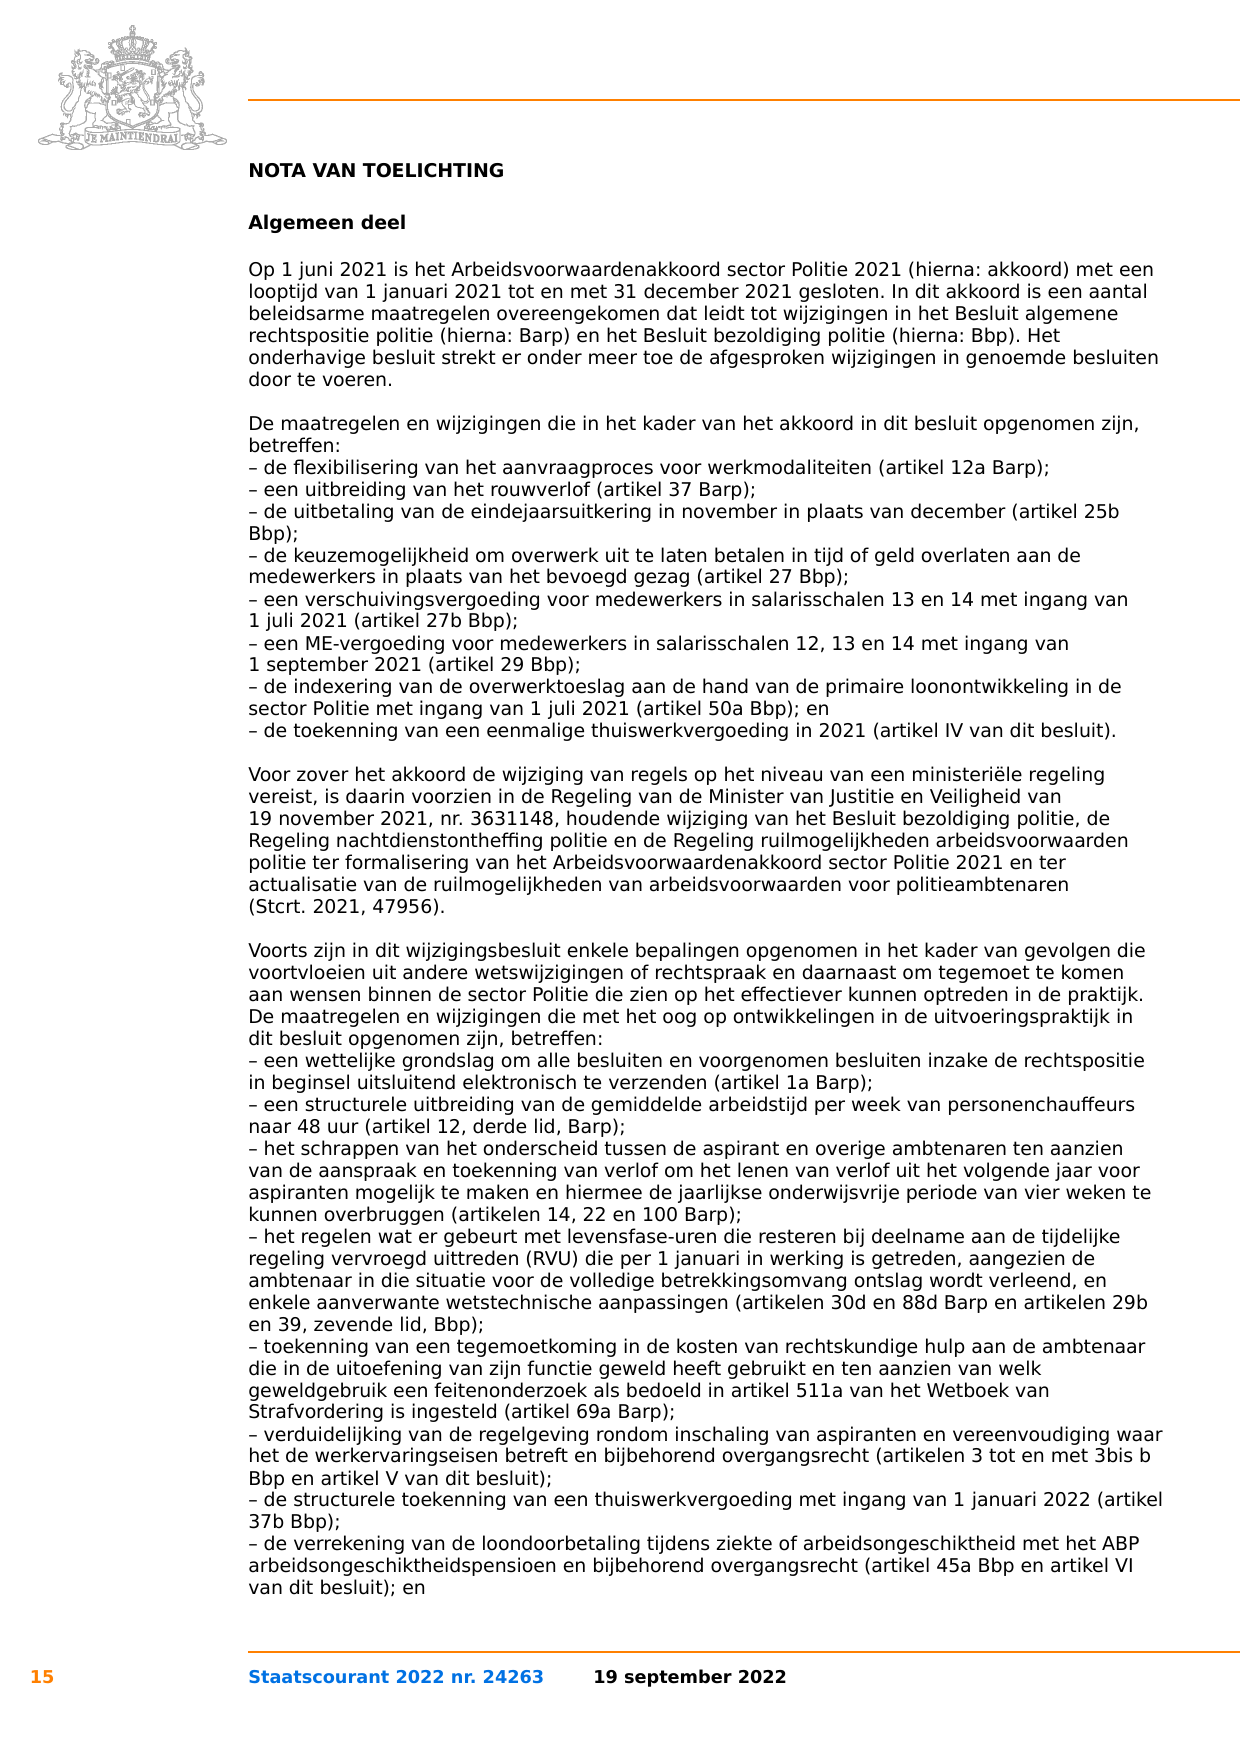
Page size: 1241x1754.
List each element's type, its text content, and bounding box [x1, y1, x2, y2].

text – de structurele toekenning van een thuiswerkvergoeding met ingang van 1 januari 2022 (artikel 37b Bbp); [248, 1489, 1163, 1533]
text – de uitbetaling van de eindejaarsuitkering in november in plaats van december (artikel 25b Bbp); [248, 501, 1163, 544]
text – een wettelijke grondslag om alle besluiten en voorgenomen besluiten inzake de rechtspositie in beginsel uitsluitend elektronisch te verzenden (artikel 1a Barp); [248, 1050, 1163, 1094]
text – de verrekening van de loondoorbetaling tijdens ziekte of arbeidsongeschiktheid met het ABP arbeidsongeschiktheidspensioen en bijbehorend overgangsrecht (artikel 45a Bbp en artikel VI van dit besluit); en [248, 1533, 1163, 1599]
subtitle Algemeen deel [248, 212, 1163, 234]
text De maatregelen en wijzigingen die in het kader van het akkoord in dit besluit opgenomen zijn, betreffen: [248, 413, 1163, 457]
text – een structurele uitbreiding van de gemiddelde arbeidstijd per week van personenchauffeurs naar 48 uur (artikel 12, derde lid, Barp); [248, 1094, 1163, 1138]
text – de indexering van de overwerktoeslag aan de hand van de primaire loonontwikkeling in de sector Politie met ingang van 1 juli 2021 (artikel 50a Bbp); en [248, 676, 1163, 720]
text Voor zover het akkoord de wijziging van regels op het niveau van een ministeriële regeling vereist, is daarin voorzien in de Regeling van de Minister van Justitie en Veiligheid van 19 november 2021, nr. 3631148, houdende wijziging van het Besluit bezoldiging politie, de Regeling nachtdienstontheffing politie en de Regeling ruilmogelijkheden arbeidsvoorwaarden politie ter formalisering van het Arbeidsvoorwaardenakkoord sector Politie 2021 en ter actualisatie van de ruilmogelijkheden van arbeidsvoorwaarden voor politieambtenaren (Stcrt. 2021, 47956). [248, 764, 1163, 918]
text – toekenning van een tegemoetkoming in de kosten van rechtskundige hulp aan de ambtenaar die in de uitoefening van zijn functie geweld heeft gebruikt en ten aanzien van welk geweldgebruik een feitenonderzoek als bedoeld in artikel 511a van het Wetboek van Strafvordering is ingesteld (artikel 69a Barp); [248, 1336, 1163, 1423]
text – het regelen wat er gebeurt met levensfase-uren die resteren bij deelname aan de tijdelijke regeling vervroegd uittreden (RVU) die per 1 januari in werking is getreden, aangezien de ambtenaar in die situatie voor de volledige betrekkingsomvang ontslag wordt verleend, en enkele aanverwante wetstechnische aanpassingen (artikelen 30d en 88d Barp en artikelen 29b en 39, zevende lid, Bbp); [248, 1226, 1163, 1336]
picture [38, 25, 227, 150]
text – het schrappen van het onderscheid tussen de aspirant en overige ambtenaren ten aanzien van de aanspraak en toekenning van verlof om het lenen van verlof uit het volgende jaar voor aspiranten mogelijk te maken en hiermee de jaarlijkse onderwijsvrije periode van vier weken te kunnen overbruggen (artikelen 14, 22 en 100 Barp); [248, 1138, 1163, 1226]
text – de flexibilisering van het aanvraagproces voor werkmodaliteiten (artikel 12a Barp); [248, 457, 1163, 478]
text – een ME-vergoeding voor medewerkers in salarisschalen 12, 13 en 14 met ingang van 1 september 2021 (artikel 29 Bbp); [248, 632, 1163, 676]
subtitle NOTA VAN TOELICHTING [248, 160, 1163, 182]
text – een uitbreiding van het rouwverlof (artikel 37 Barp); [248, 478, 1163, 501]
text – de toekenning van een eenmalige thuiswerkvergoeding in 2021 (artikel IV van dit besluit). [248, 720, 1163, 742]
text – de keuzemogelijkheid om overwerk uit te laten betalen in tijd of geld overlaten aan de medewerkers in plaats van het bevoegd gezag (artikel 27 Bbp); [248, 544, 1163, 588]
text Voorts zijn in dit wijzigingsbesluit enkele bepalingen opgenomen in het kader van gevolgen die voortvloeien uit andere wetswijzigingen of rechtspraak en daarnaast om tegemoet te komen aan wensen binnen de sector Politie die zien op het effectiever kunnen optreden in de praktijk. De maatregelen en wijzigingen die met het oog op ontwikkelingen in de uitvoeringspraktijk in dit besluit opgenomen zijn, betreffen: [248, 940, 1163, 1050]
text – een verschuivingsvergoeding voor medewerkers in salarisschalen 13 en 14 met ingang van 1 juli 2021 (artikel 27b Bbp); [248, 588, 1163, 632]
text Op 1 juni 2021 is het Arbeidsvoorwaardenakkoord sector Politie 2021 (hierna: akkoord) met een looptijd van 1 januari 2021 tot en met 31 december 2021 gesloten. In dit akkoord is een aantal beleidsarme maatregelen overeengekomen dat leidt tot wijzigingen in het Besluit algemene rechtspositie politie (hierna: Barp) en het Besluit bezoldiging politie (hierna: Bbp). Het onderhavige besluit strekt er onder meer toe de afgesproken wijzigingen in genoemde besluiten door te voeren. [248, 259, 1163, 391]
text – verduidelijking van de regelgeving rondom inschaling van aspiranten en vereenvoudiging waar het de werkervaringseisen betreft en bijbehorend overgangsrecht (artikelen 3 tot en met 3bis b Bbp en artikel V van dit besluit); [248, 1423, 1163, 1489]
